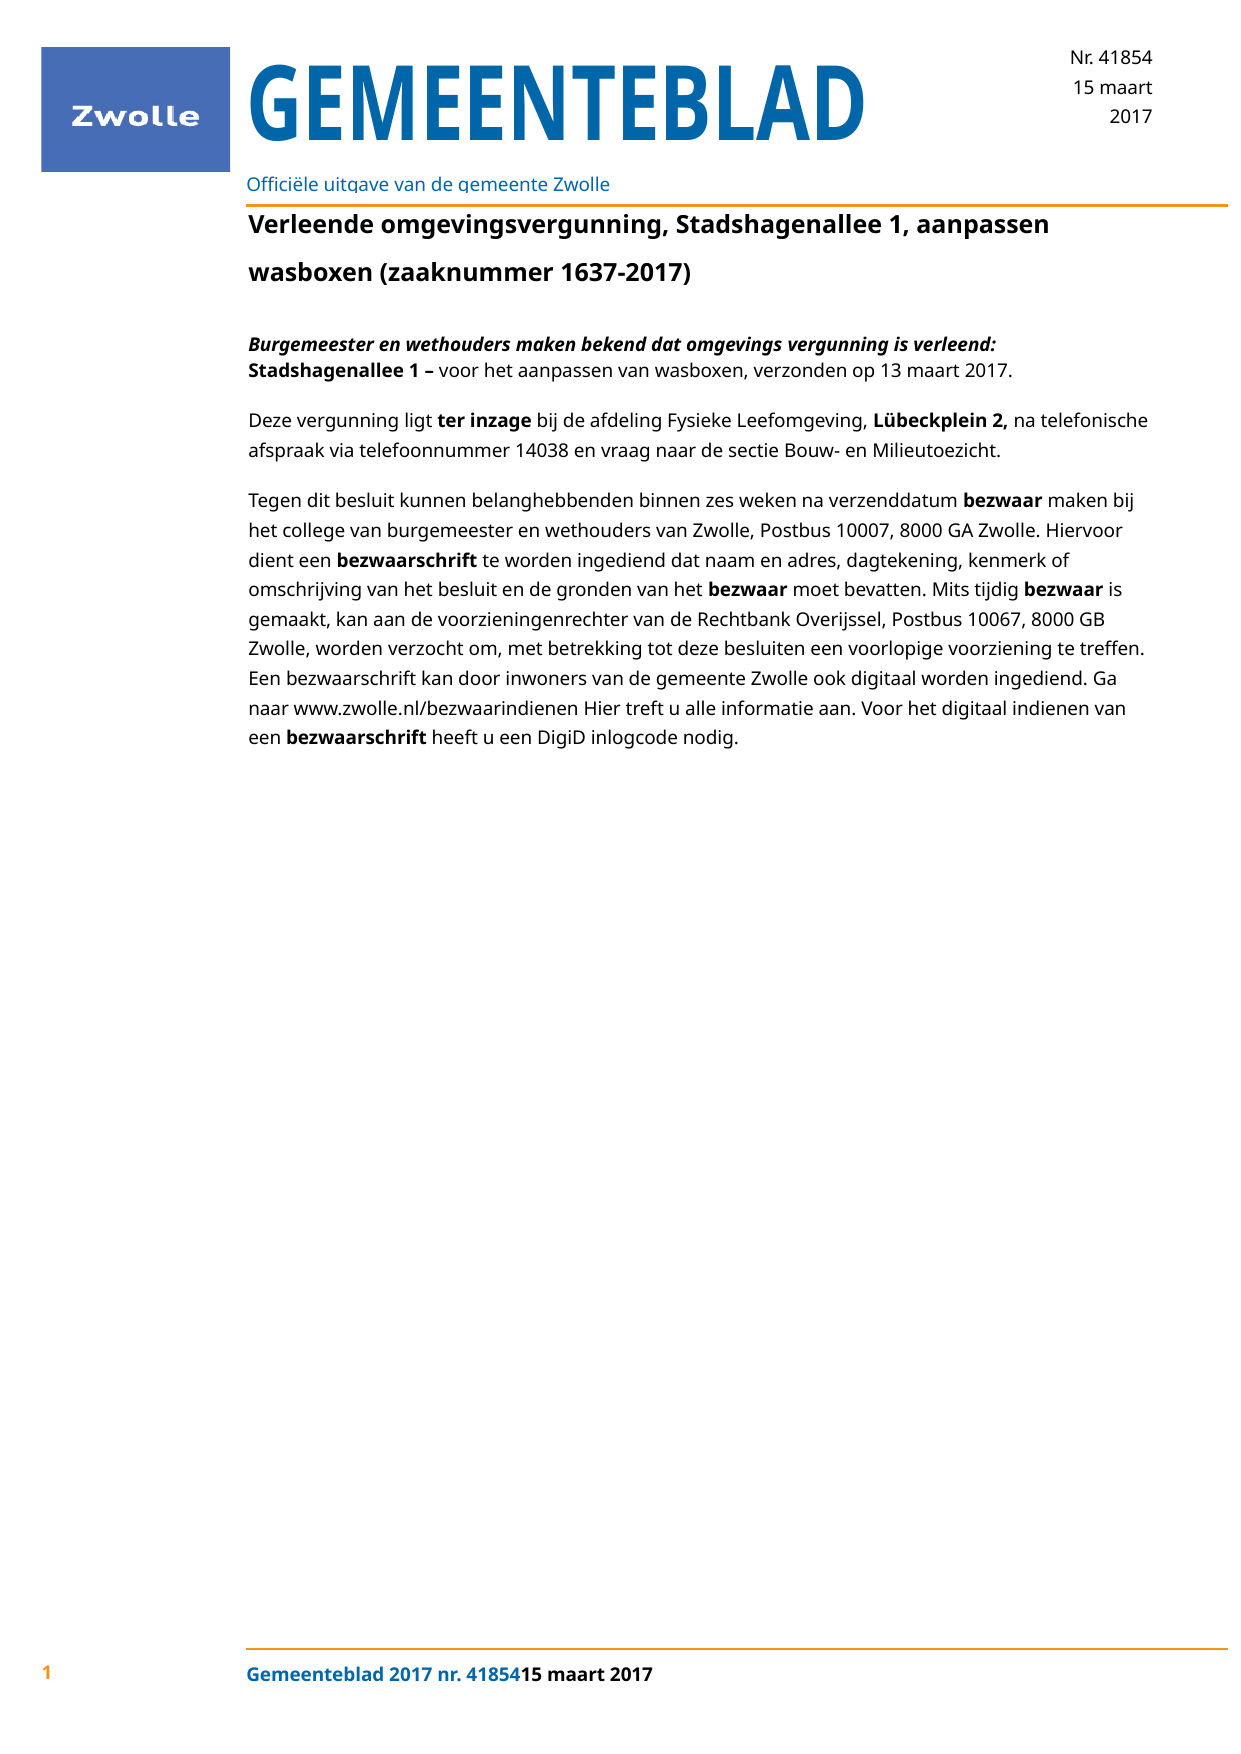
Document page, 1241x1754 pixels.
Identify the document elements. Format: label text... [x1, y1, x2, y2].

text Tegen dit besluit kunnen belanghebbenden binnen zes weken na verzenddatum bezwaar maken bij het college van burgemeester en wethouders van Zwolle, Postbus 10007, 8000 GA Zwolle. Hiervoor dient een bezwaarschrift te worden ingediend dat naam en adres, dagtekening, kenmerk of omschrijving van het besluit en de gronden van het bezwaar moet bevatten. Mits tijdig bezwaar is gemaakt, kan aan de voorzieningenrechter van de Rechtbank Overijssel, Postbus 10067, 8000 GB Zwolle, worden verzocht om, met betrekking tot deze besluiten een voorlopige voorziening te treffen. Een bezwaarschrift kan door inwoners van de gemeente Zwolle ook digitaal worden ingediend. Ga naar www.zwolle.nl/bezwaarindienen Hier treft u alle informatie aan. Voor het digitaal indienen van een bezwaarschrift heeft u een DigiD inlogcode nodig. [248, 488, 1152, 750]
picture [41, 47, 231, 172]
text Verleende omgevingsvergunning, Stadshagenallee 1, aanpassen wasboxen (zaaknummer 1637-2017) [248, 207, 1152, 288]
text Stadshagenallee 1 – voor het aanpassen van wasboxen, verzonden op 13 maart 2017. [248, 357, 1152, 383]
text Deze vergunning ligt ter inzage bij de afdeling Fysieke Leefomgeving, Lübeckplein 2, na telefonische afspraak via telefoonnummer 14038 en vraag naar de sectie Bouw- en Milieutoezicht. [248, 408, 1152, 463]
text Burgemeester en wethouders maken bekend dat omgevings vergunning is verleend: [248, 331, 1152, 357]
